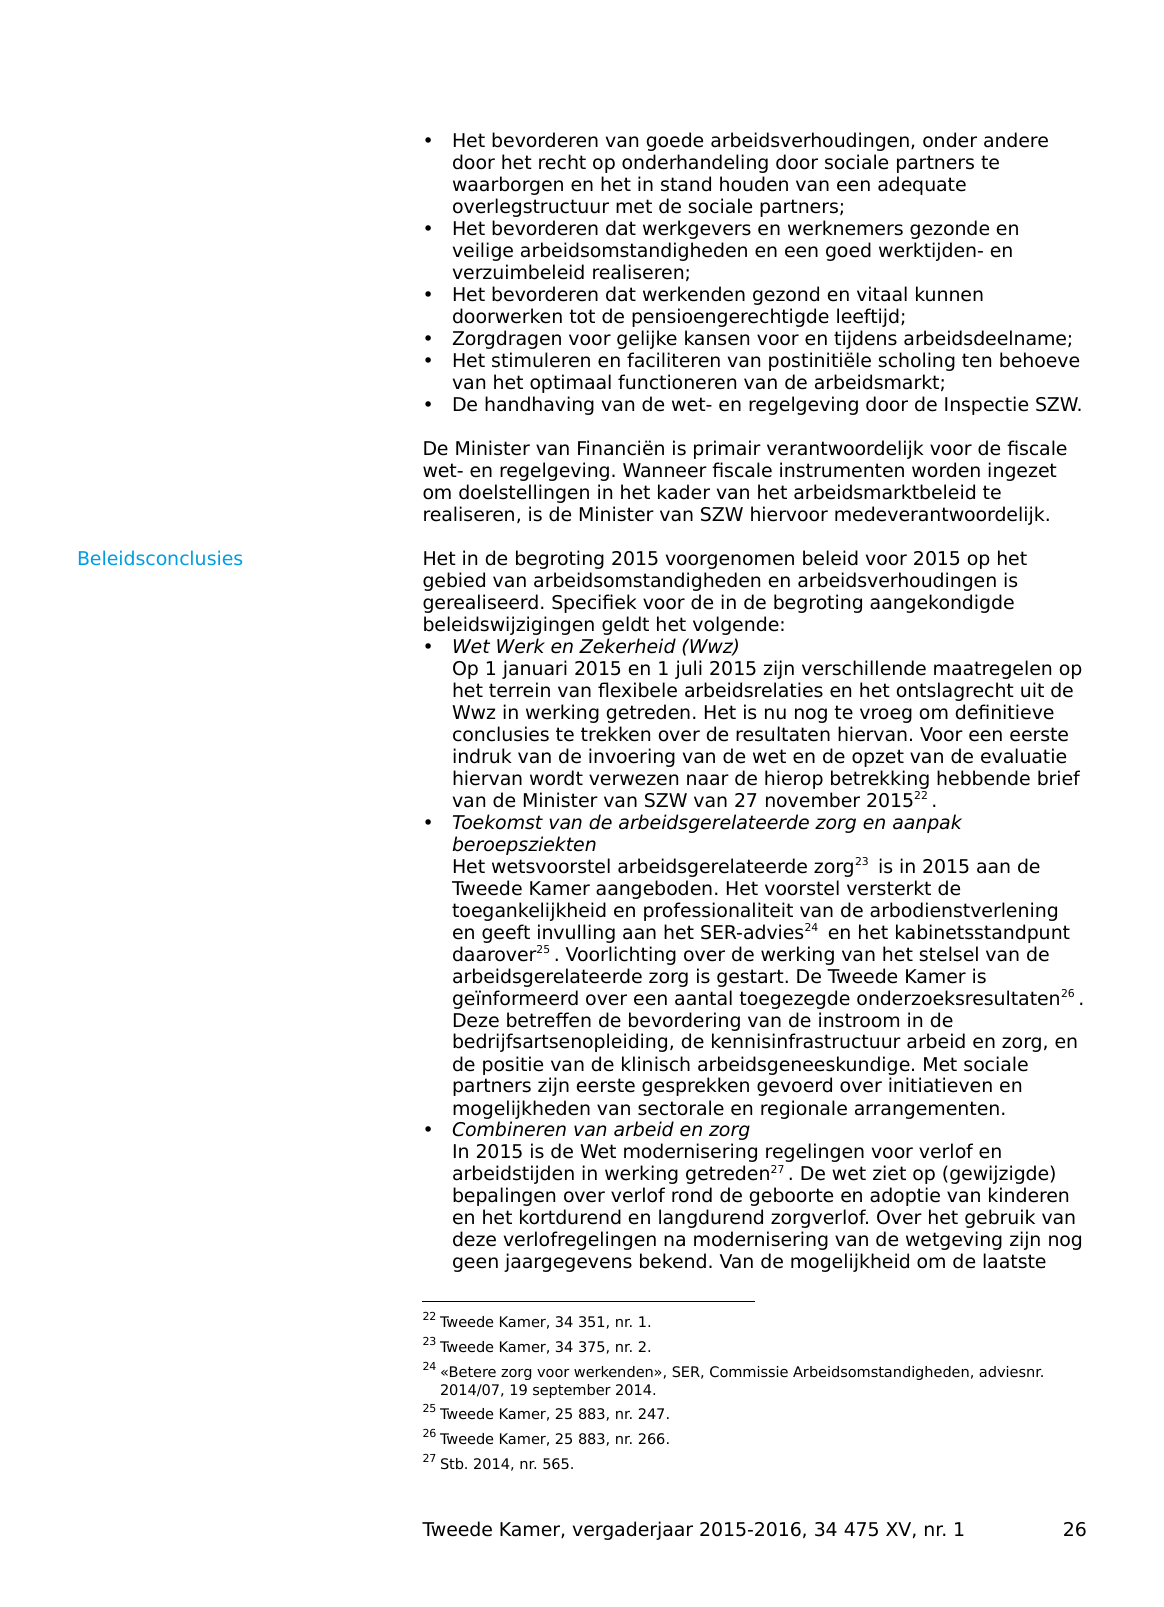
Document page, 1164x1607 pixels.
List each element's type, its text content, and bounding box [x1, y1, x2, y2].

text «Betere zorg voor werkenden», SER, Commissie Arbeidsomstandigheden, adviesnr. 2014/07, 19 september 2014. [422, 1360, 1087, 1399]
text In 2015 is de Wet modernisering regelingen voor verlof en arbeidstijden in werking getreden. De wet ziet op (gewijzigde) bepalingen over verlof rond de geboorte en adoptie van kinderen en het kortdurend en langdurend zorgverlof. Over het gebruik van deze verlofregelingen na modernisering van de wetgeving zijn nog geen jaargegevens bekend. Van de mogelijkheid om de laatste [452, 1141, 1087, 1273]
text Het wetsvoorstel arbeidsgerelateerde zorg is in 2015 aan de Tweede Kamer aangeboden. Het voorstel versterkt de toegankelijkheid en professionaliteit van de arbodienstverlening en geeft invulling aan het SER-advies en het kabinetsstandpunt daarover. Voorlichting over de werking van het stelsel van de arbeidsgerelateerde zorg is gestart. De Tweede Kamer is geïnformeerd over een aantal toegezegde onderzoeksresultaten. Deze betreffen de bevordering van de instroom in de bedrijfsartsenopleiding, de kennisinfrastructuur arbeid en zorg, en de positie van de klinisch arbeidsgeneeskundige. Met sociale partners zijn eerste gesprekken gevoerd over initiatieven en mogelijkheden van sectorale en regionale arrangementen. [452, 856, 1087, 1119]
text • Het bevorderen dat werkgevers en werknemers gezonde en veilige arbeidsomstandigheden en een goed werktijden- en verzuimbeleid realiseren; [422, 218, 1087, 284]
text • Toekomst van de arbeidsgerelateerde zorg en aanpak beroepsziekten [422, 812, 1087, 856]
text Stb. 2014, nr. 565. [422, 1452, 1087, 1474]
text Tweede Kamer, 34 351, nr. 1. [422, 1310, 1087, 1332]
text Op 1 januari 2015 en 1 juli 2015 zijn verschillende maatregelen op het terrein van flexibele arbeidsrelaties en het ontslagrecht uit de Wwz in werking getreden. Het is nu nog te vroeg om definitieve conclusies te trekken over de resultaten hiervan. Voor een eerste indruk van de invoering van de wet en de opzet van de evaluatie hiervan wordt verwezen naar de hierop betrekking hebbende brief van de Minister van SZW van 27 november 2015. [452, 658, 1087, 812]
text • Het stimuleren en faciliteren van postinitiële scholing ten behoeve van het optimaal functioneren van de arbeidsmarkt; [422, 350, 1087, 394]
text De Minister van Financiën is primair verantwoordelijk voor de fiscale wet- en regelgeving. Wanneer fiscale instrumenten worden ingezet om doelstellingen in het kader van het arbeidsmarktbeleid te realiseren, is de Minister van SZW hiervoor medeverantwoordelijk. [422, 438, 1087, 526]
text Beleidsconclusies [77, 548, 399, 570]
text Het in de begroting 2015 voorgenomen beleid voor 2015 op het gebied van arbeidsomstandigheden en arbeidsverhoudingen is gerealiseerd. Specifiek voor de in de begroting aangekondigde beleidswijzigingen geldt het volgende: [422, 548, 1087, 636]
text Tweede Kamer, 34 375, nr. 2. [422, 1335, 1087, 1357]
text Tweede Kamer, 25 883, nr. 266. [422, 1427, 1087, 1449]
text • Het bevorderen van goede arbeidsverhoudingen, onder andere door het recht op onderhandeling door sociale partners te waarborgen en het in stand houden van een adequate overlegstructuur met de sociale partners; [422, 130, 1087, 218]
text Tweede Kamer, 25 883, nr. 247. [422, 1402, 1087, 1424]
text • Zorgdragen voor gelijke kansen voor en tijdens arbeidsdeelname; [422, 328, 1087, 350]
text • Wet Werk en Zekerheid (Wwz) [422, 636, 1087, 658]
text • Het bevorderen dat werkenden gezond en vitaal kunnen doorwerken tot de pensioengerechtigde leeftijd; [422, 284, 1087, 328]
text • Combineren van arbeid en zorg [422, 1119, 1087, 1141]
text • De handhaving van de wet- en regelgeving door de Inspectie SZW. [422, 394, 1087, 416]
